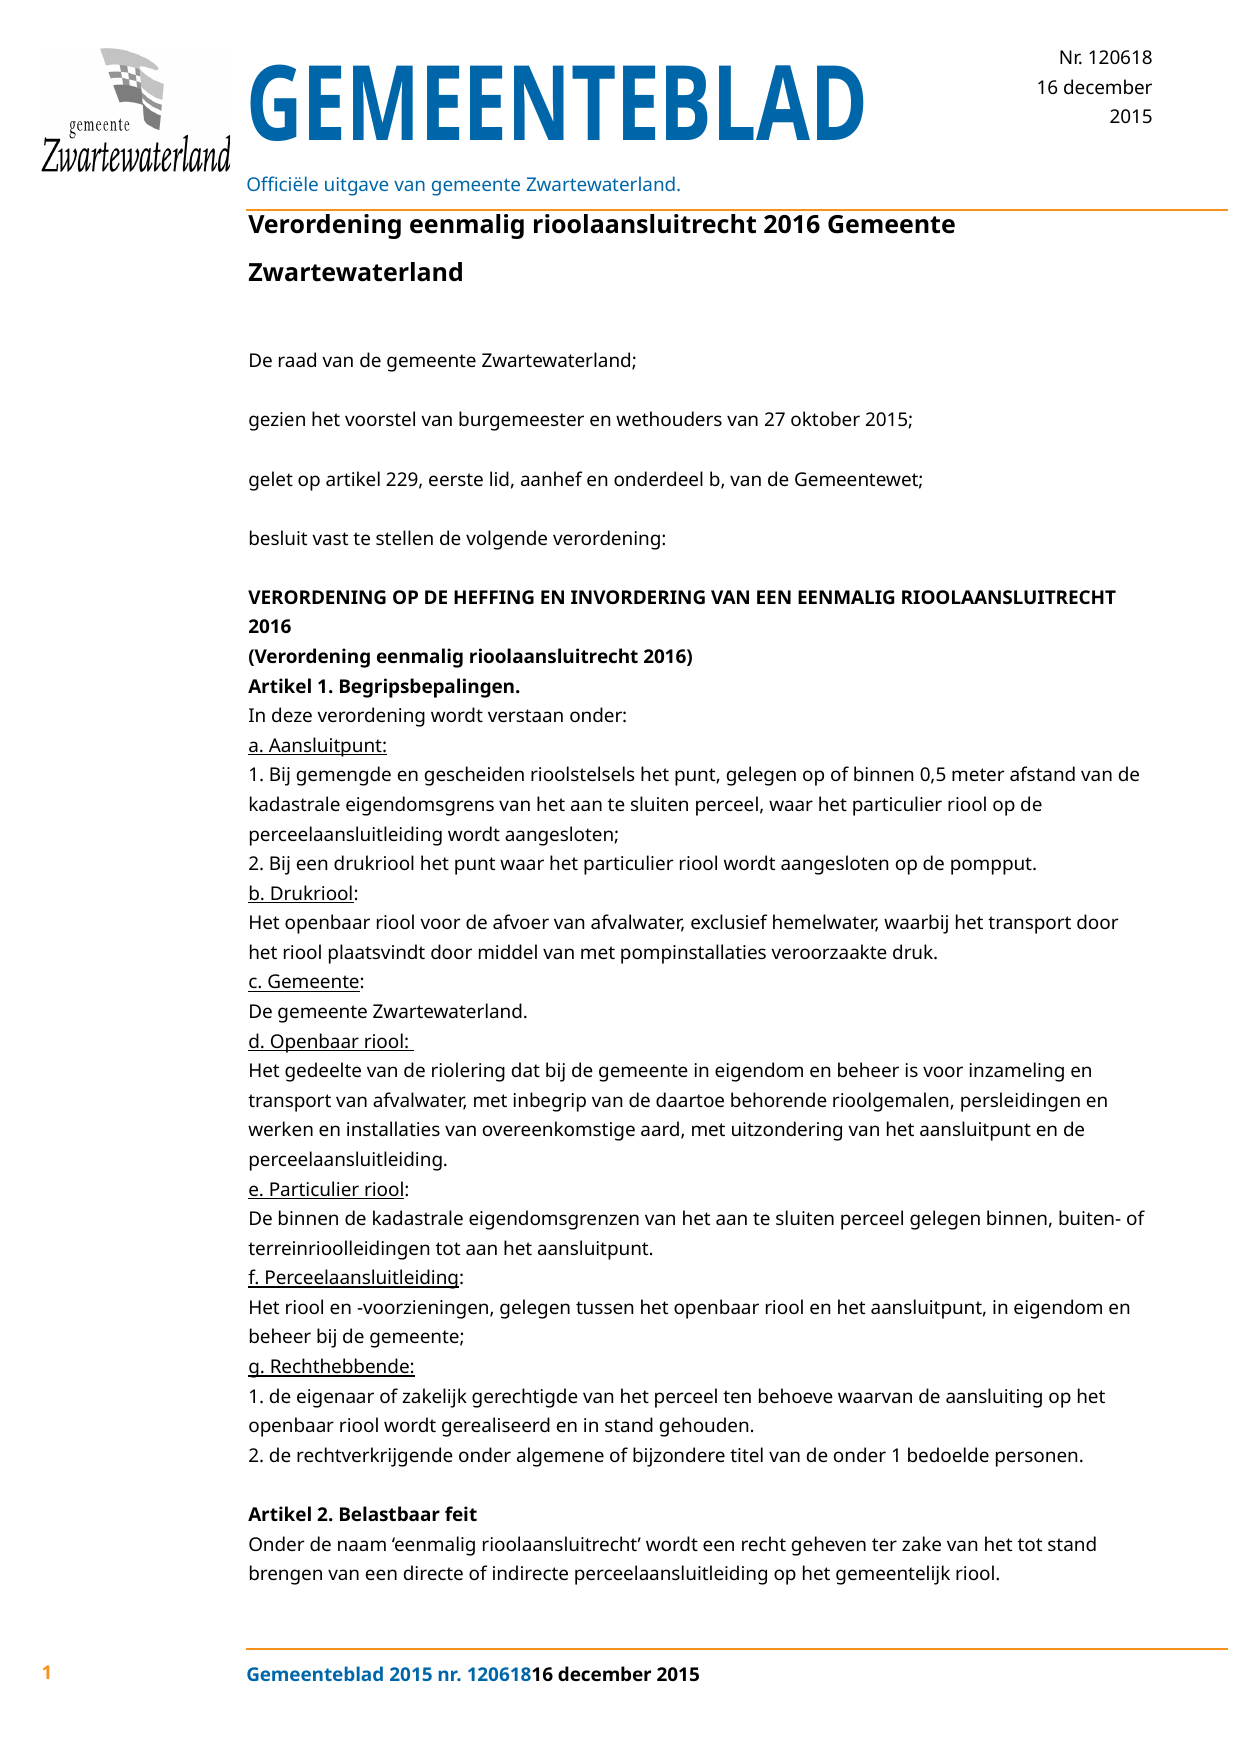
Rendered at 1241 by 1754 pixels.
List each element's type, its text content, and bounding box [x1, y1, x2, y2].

text besluit vast te stellen de volgende verordening: [248, 525, 1152, 551]
text 1. Bij gemengde en gescheiden rioolstelsels het punt, gelegen op of binnen 0,5 meter afstand van de kadastrale eigendomsgrens van het aan te sluiten perceel, waar het particulier riool op de perceelaansluitleiding wordt aangesloten; [248, 762, 1152, 847]
text De gemeente Zwartewaterland. [248, 998, 1152, 1024]
text g. Rechthebbende: [248, 1353, 1152, 1379]
text 2. de rechtverkrijgende onder algemene of bijzondere titel van de onder 1 bedoelde personen. [248, 1442, 1152, 1468]
text gelet op artikel 229, eerste lid, aanhef en onderdeel b, van de Gemeentewet; [248, 466, 1152, 492]
text (Verordening eenmalig rioolaansluitrecht 2016) [248, 643, 1152, 669]
text b. Drukriool: [248, 880, 1152, 906]
text Artikel 1. Begripsbepalingen. [248, 673, 1152, 699]
text a. Aansluitpunt: [248, 732, 1152, 758]
text 1. de eigenaar of zakelijk gerechtigde van het perceel ten behoeve waarvan de aansluiting op het openbaar riool wordt gerealiseerd en in stand gehouden. [248, 1383, 1152, 1438]
text Verordening eenmalig rioolaansluitrecht 2016 Gemeente Zwartewaterland [248, 211, 1152, 288]
text gezien het voorstel van burgemeester en wethouders van 27 oktober 2015; [248, 407, 1152, 432]
text VERORDENING OP DE HEFFING EN INVORDERING VAN EEN EENMALIG RIOOLAANSLUITRECHT 2016 [248, 584, 1152, 639]
text De binnen de kadastrale eigendomsgrenzen van het aan te sluiten perceel gelegen binnen, buiten- of terreinrioolleidingen tot aan het aansluitpunt. [248, 1205, 1152, 1261]
text f. Perceelaansluitleiding: [248, 1264, 1152, 1290]
text Het gedeelte van de riolering dat bij de gemeente in eigendom en beheer is voor inzameling en transport van afvalwater, met inbegrip van de daartoe behorende rioolgemalen, persleidingen en werken en installaties van overeenkomstige aard, met uitzondering van het aansluitpunt en de perceelaansluitleiding. [248, 1057, 1152, 1172]
text 2. Bij een drukriool het punt waar het particulier riool wordt aangesloten op de pompput. [248, 850, 1152, 876]
text Onder de naam ‘eenmalig rioolaansluitrecht’ wordt een recht geheven ter zake van het tot stand brengen van een directe of indirecte perceelaansluitleiding op het gemeentelijk riool. [248, 1531, 1152, 1586]
text d. Openbaar riool: [248, 1028, 1152, 1054]
text e. Particulier riool: [248, 1176, 1152, 1202]
text Artikel 2. Belastbaar feit [248, 1501, 1152, 1527]
text c. Gemeente: [248, 969, 1152, 994]
text In deze verordening wordt verstaan onder: [248, 702, 1152, 728]
text Het openbaar riool voor de afvoer van afvalwater, exclusief hemelwater, waarbij het transport door het riool plaatsvindt door middel van met pompinstallaties veroorzaakte druk. [248, 909, 1152, 965]
text De raad van de gemeente Zwartewaterland; [248, 347, 1152, 373]
picture [41, 47, 231, 172]
text Het riool en -voorzieningen, gelegen tussen het openbaar riool en het aansluitpunt, in eigendom en beheer bij de gemeente; [248, 1294, 1152, 1349]
